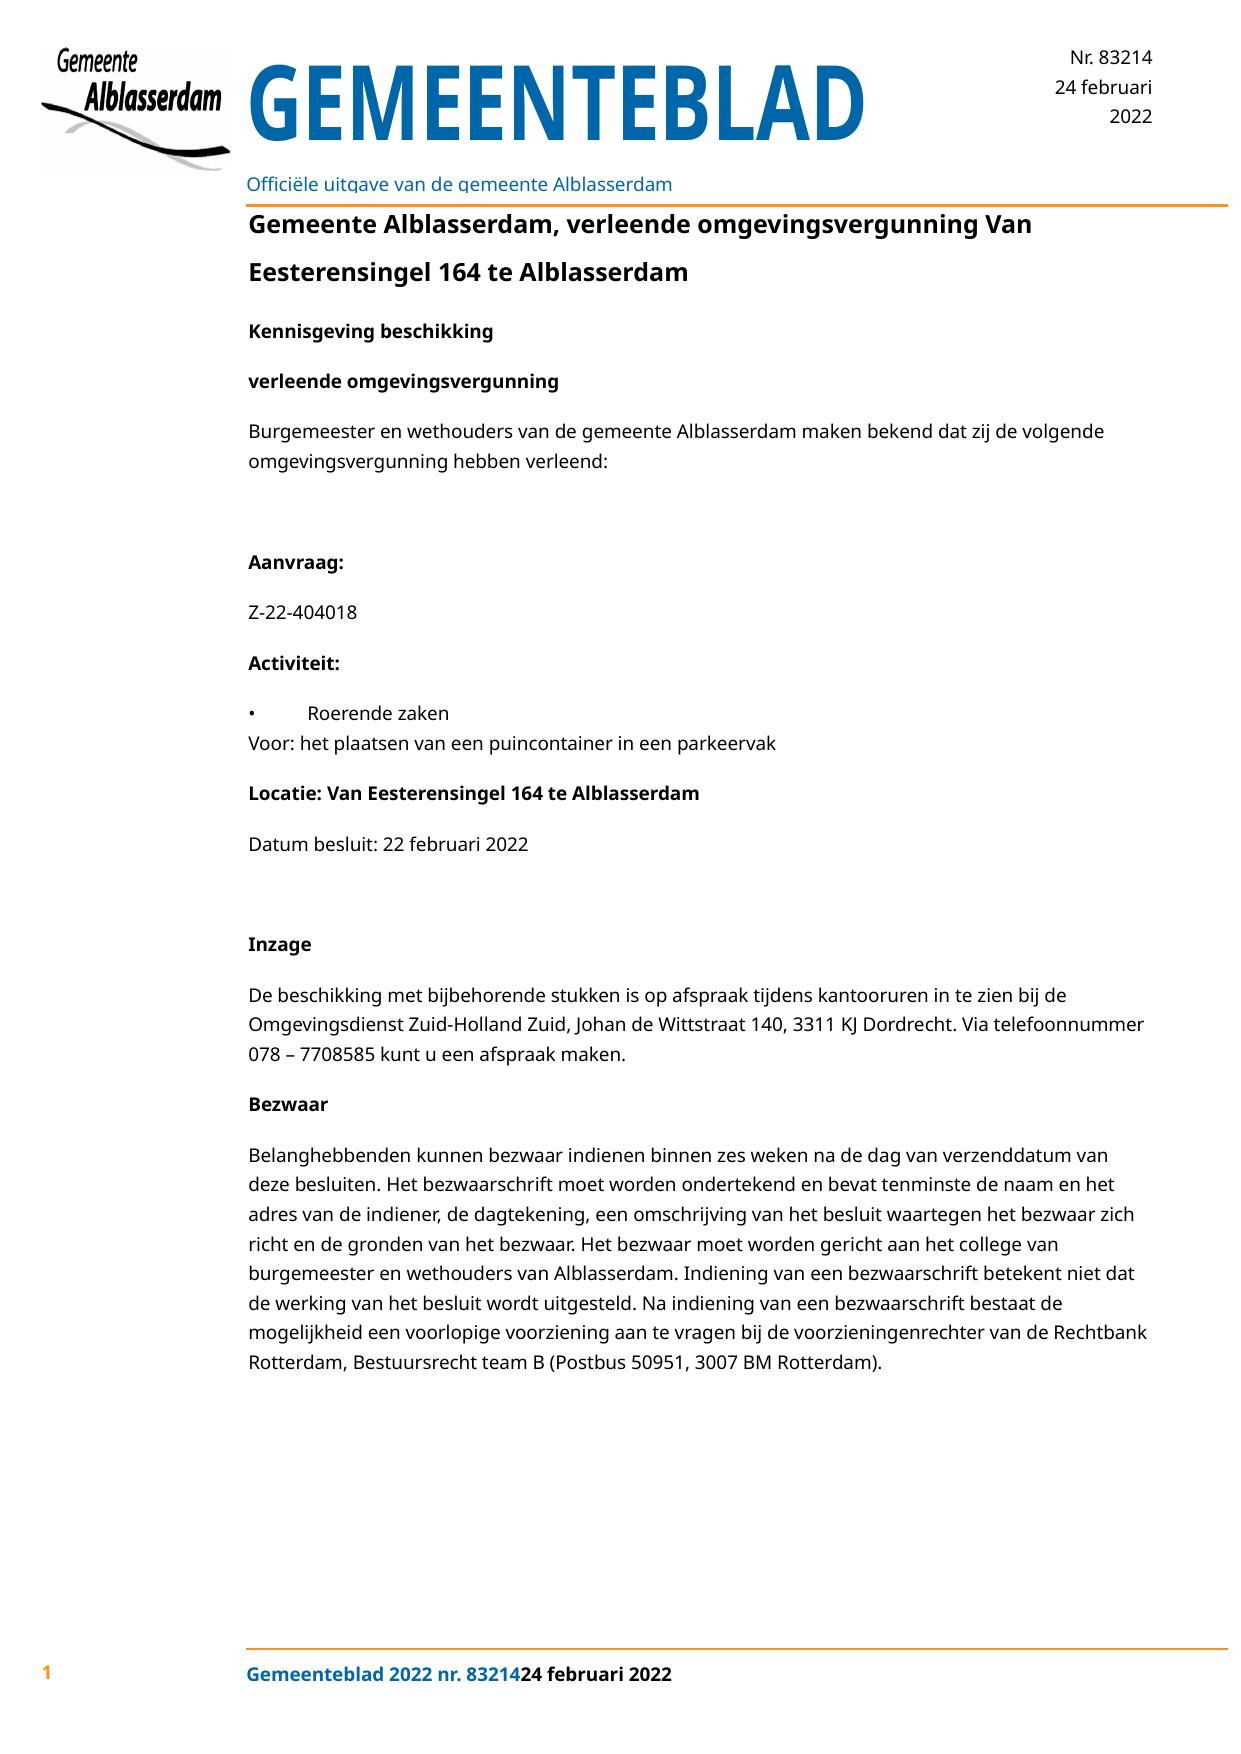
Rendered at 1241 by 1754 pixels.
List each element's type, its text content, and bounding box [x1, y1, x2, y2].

text Voor: het plaatsen van een puincontainer in een parkeervak [248, 730, 1152, 756]
text Locatie: Van Eesterensingel 164 te Alblasserdam [248, 780, 1152, 806]
text verleende omgevingsvergunning [248, 368, 1152, 394]
picture [41, 47, 231, 172]
text Aanvraag: [248, 549, 1152, 575]
text De beschikking met bijbehorende stukken is op afspraak tijdens kantooruren in te zien bij de Omgevingsdienst Zuid-Holland Zuid, Johan de Wittstraat 140, 3311 KJ Dordrecht. Via telefoonnummer 078 – 7708585 kunt u een afspraak maken. [248, 982, 1152, 1067]
text Datum besluit: 22 februari 2022 [248, 831, 1152, 857]
list Roerende zaken [248, 700, 1152, 726]
text Bezwaar [248, 1092, 1152, 1117]
text Z-22-404018 [248, 599, 1152, 625]
text Activiteit: [248, 650, 1152, 676]
text Burgemeester en wethouders van de gemeente Alblasserdam maken bekend dat zij de volgende omgevingsvergunning hebben verleend: [248, 419, 1152, 474]
text Kennisgeving beschikking [248, 318, 1152, 344]
text Gemeente Alblasserdam, verleende omgevingsvergunning Van Eesterensingel 164 te Alblasserdam [248, 207, 1152, 288]
text Belanghebbenden kunnen bezwaar indienen binnen zes weken na de dag van verzenddatum van deze besluiten. Het bezwaarschrift moet worden ondertekend en bevat tenminste de naam en het adres van de indiener, de dagtekening, een omschrijving van het besluit waartegen het bezwaar zich richt en de gronden van het bezwaar. Het bezwaar moet worden gericht aan het college van burgemeester en wethouders van Alblasserdam. Indiening van een bezwaarschrift betekent niet dat de werking van het besluit wordt uitgesteld. Na indiening van een bezwaarschrift bestaat de mogelijkheid een voorlopige voorziening aan te vragen bij de voorzieningenrechter van de Rechtbank Rotterdam, Bestuursrecht team B (Postbus 50951, 3007 BM Rotterdam). [248, 1142, 1152, 1375]
text Inzage [248, 932, 1152, 957]
